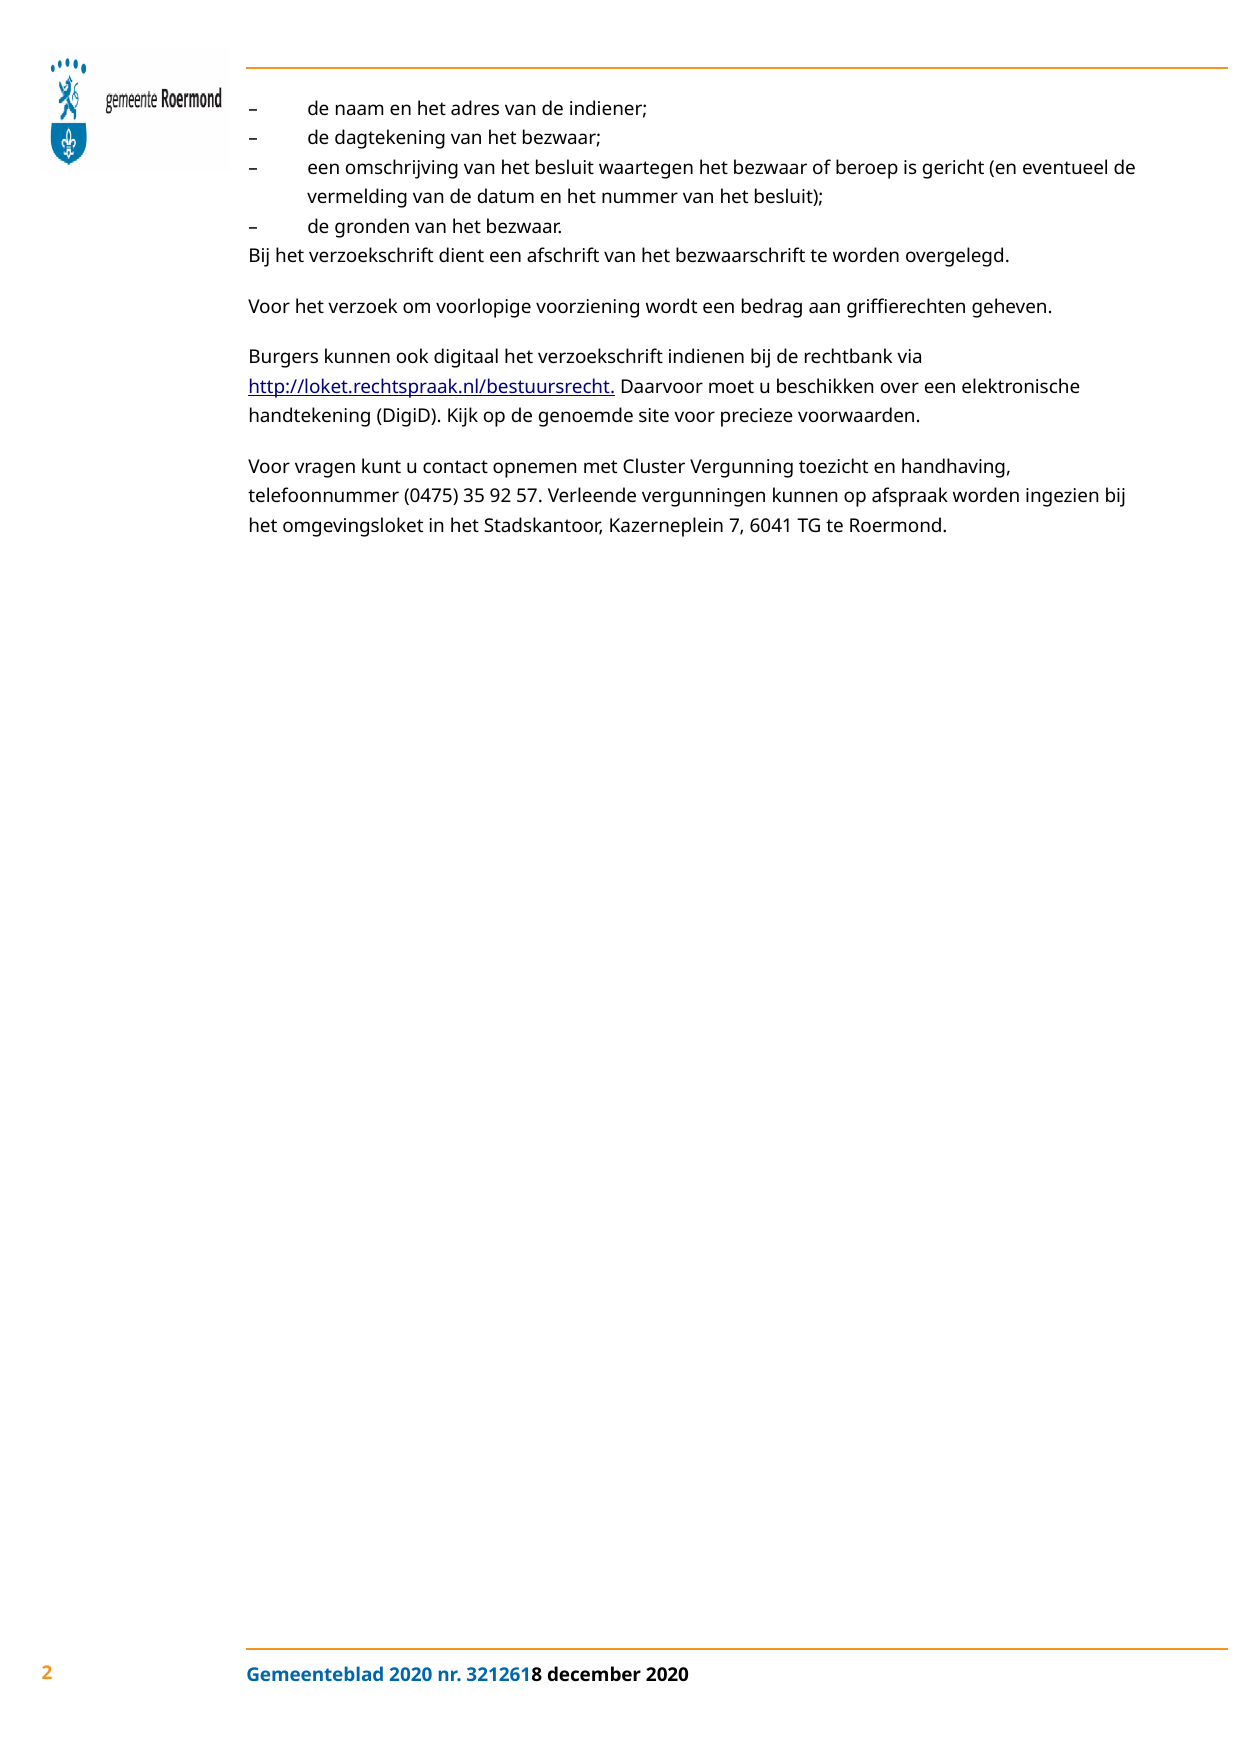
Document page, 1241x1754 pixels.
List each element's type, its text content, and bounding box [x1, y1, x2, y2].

list de naam en het adres van de indiener; [248, 95, 1152, 121]
text Burgers kunnen ook digitaal het verzoekschrift indienen bij de rechtbank via http://loket.rechtspraak.nl/bestuursrecht. Daarvoor moet u beschikken over een elektronische handtekening (DigiD). Kijk op de genoemde site voor precieze voorwaarden. [248, 343, 1152, 428]
text Voor vragen kunt u contact opnemen met Cluster Vergunning toezicht en handhaving, telefoonnummer (0475) 35 92 57. Verleende vergunningen kunnen op afspraak worden ingezien bij het omgevingsloket in het Stadskantoor, Kazerneplein 7, 6041 TG te Roermond. [248, 453, 1152, 538]
text Bij het verzoekschrift dient een afschrift van het bezwaarschrift te worden overgelegd. [248, 243, 1152, 268]
picture [41, 47, 231, 172]
list een omschrijving van het besluit waartegen het bezwaar of beroep is gericht (en eventueel de vermelding van de datum en het nummer van het besluit); [248, 154, 1152, 209]
list de dagtekening van het bezwaar; [248, 124, 1152, 150]
text Voor het verzoek om voorlopige voorziening wordt een bedrag aan griffierechten geheven. [248, 293, 1152, 319]
list de gronden van het bezwaar. [248, 213, 1152, 239]
